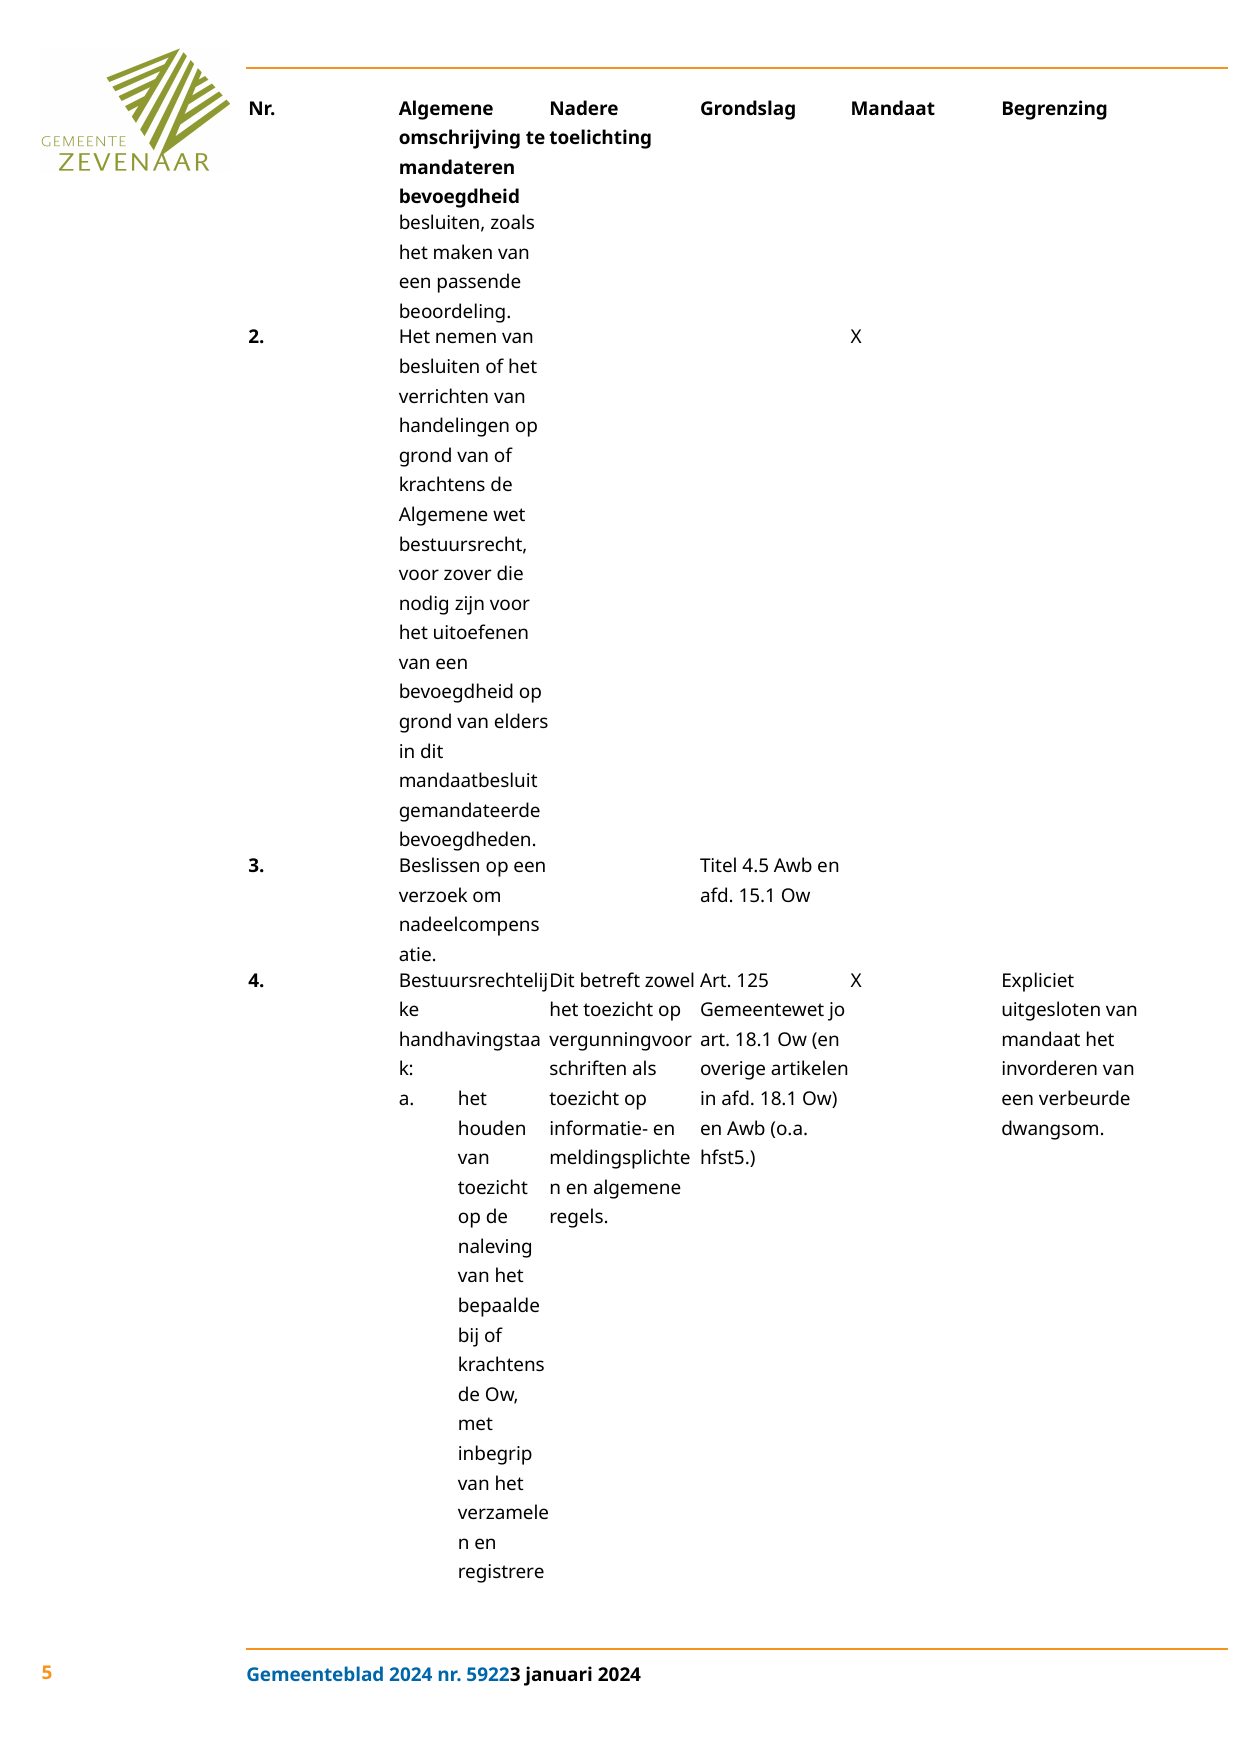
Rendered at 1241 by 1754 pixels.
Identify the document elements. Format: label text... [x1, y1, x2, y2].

table_cell [850, 209, 1001, 324]
table_header Grondslag [700, 95, 850, 209]
table_header Nr. [248, 95, 398, 209]
table_cell [700, 209, 850, 324]
table_header Nadere toelichting [549, 95, 700, 209]
table_cell [1001, 853, 1152, 967]
table_cell [549, 853, 700, 967]
table_cell Titel 4.5 Awb en afd. 15.1 Ow [700, 853, 850, 967]
table_cell [549, 209, 700, 324]
table_cell [248, 209, 398, 324]
table_cell [700, 324, 850, 852]
table_header Mandaat [850, 95, 1001, 209]
table_cell Beslissen op een verzoek om nadeelcompensatie. [399, 853, 549, 967]
table_cell Bestuursrechtelijke handhavingstaak: het houden van toezicht op de naleving van het bepaalde bij of krachtens de Ow, met inbegrip van het verzamelen en registrere [399, 967, 549, 1584]
table_header Begrenzing [1001, 95, 1152, 209]
table_cell Het nemen van besluiten of het verrichten van handelingen op grond van of krachtens de Algemene wet bestuursrecht, voor zover die nodig zijn voor het uitoefenen van een bevoegdheid op grond van elders in dit mandaatbesluit gemandateerde bevoegdheden. [399, 324, 549, 852]
table_cell [1001, 324, 1152, 852]
picture [41, 47, 231, 172]
table_cell [549, 324, 700, 852]
table_cell X [850, 967, 1001, 1584]
table_cell X [850, 324, 1001, 852]
table_cell Dit betreft zowel het toezicht op vergunningvoorschriften als toezicht op informatie- en meldingsplichten en algemene regels. [549, 967, 700, 1584]
table_cell besluiten, zoals het maken van een passende beoordeling. [399, 209, 549, 324]
table_cell [850, 853, 1001, 967]
table_header Algemene omschrijving te mandateren bevoegdheid [399, 95, 549, 209]
table_cell 4. [248, 967, 398, 1584]
table_cell [1001, 209, 1152, 324]
table_cell Art. 125 Gemeentewet jo art. 18.1 Ow (en overige artikelen in afd. 18.1 Ow) en Awb (o.a. hfst5.) [700, 967, 850, 1584]
table_cell 2. [248, 324, 398, 852]
table_cell Expliciet uitgesloten van mandaat het invorderen van een verbeurde dwangsom. [1001, 967, 1152, 1584]
table_cell 3. [248, 853, 398, 967]
